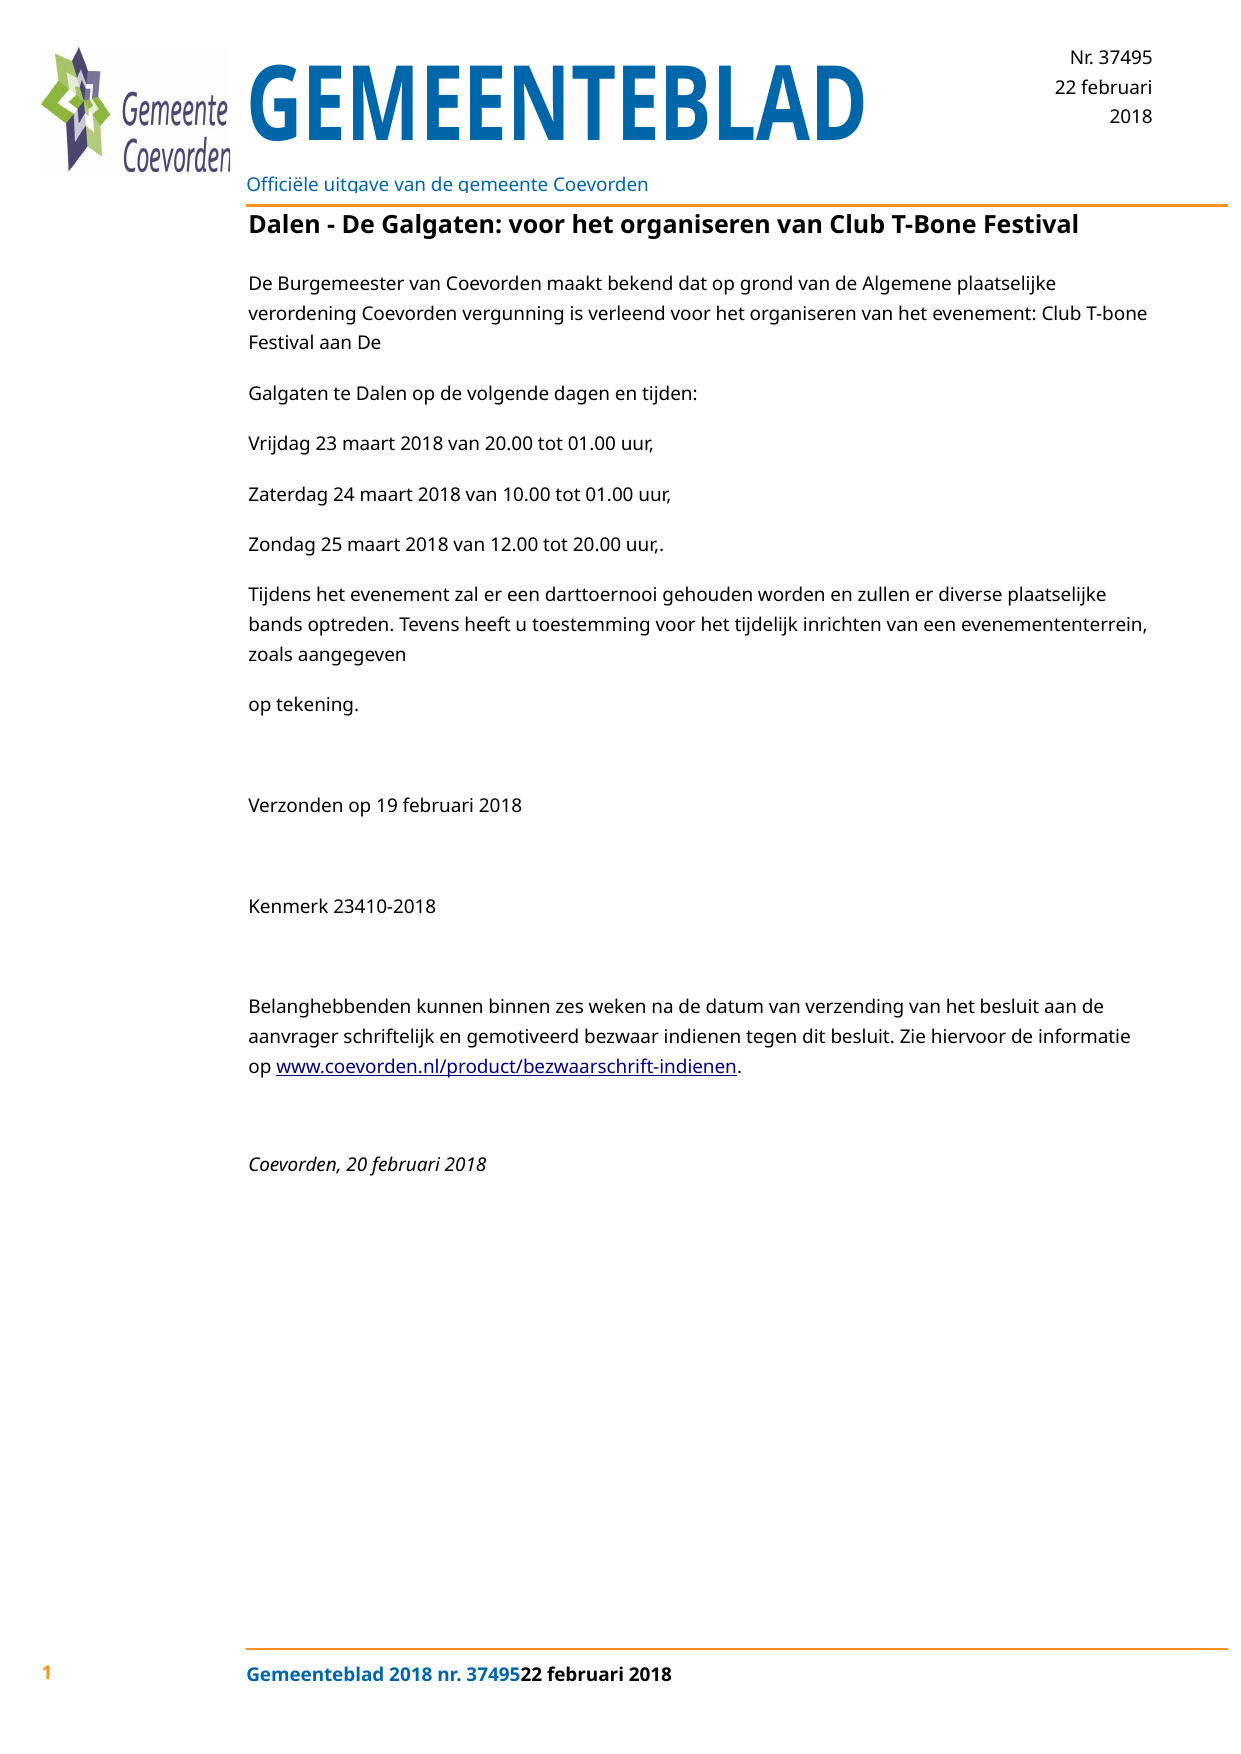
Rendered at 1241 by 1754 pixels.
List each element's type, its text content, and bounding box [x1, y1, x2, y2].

text Kenmerk 23410-2018 [248, 893, 1152, 918]
text Tijdens het evenement zal er een darttoernooi gehouden worden en zullen er diverse plaatselijke bands optreden. Tevens heeft u toestemming voor het tijdelijk inrichten van een evenemententerrein, zoals aangegeven [248, 582, 1152, 666]
text Verzonden op 19 februari 2018 [248, 792, 1152, 818]
text De Burgemeester van Coevorden maakt bekend dat op grond van de Algemene plaatselijke verordening Coevorden vergunning is verleend voor het organiseren van het evenement: Club T-bone Festival aan De [248, 270, 1152, 355]
text Dalen - De Galgaten: voor het organiseren van Club T-Bone Festival [248, 207, 1152, 241]
text Coevorden, 20 februari 2018 [248, 1151, 1152, 1177]
picture [41, 47, 231, 172]
text Vrijdag 23 maart 2018 van 20.00 tot 01.00 uur, [248, 430, 1152, 456]
text Zondag 25 maart 2018 van 12.00 tot 20.00 uur,. [248, 531, 1152, 557]
text Zaterdag 24 maart 2018 van 10.00 tot 01.00 uur, [248, 481, 1152, 506]
text Galgaten te Dalen op de volgende dagen en tijden: [248, 380, 1152, 406]
text Belanghebbenden kunnen binnen zes weken na de datum van verzending van het besluit aan de aanvrager schriftelijk en gemotiveerd bezwaar indienen tegen dit besluit. Zie hiervoor de informatie op www.coevorden.nl/product/bezwaarschrift-indienen. [248, 994, 1152, 1078]
text op tekening. [248, 691, 1152, 717]
